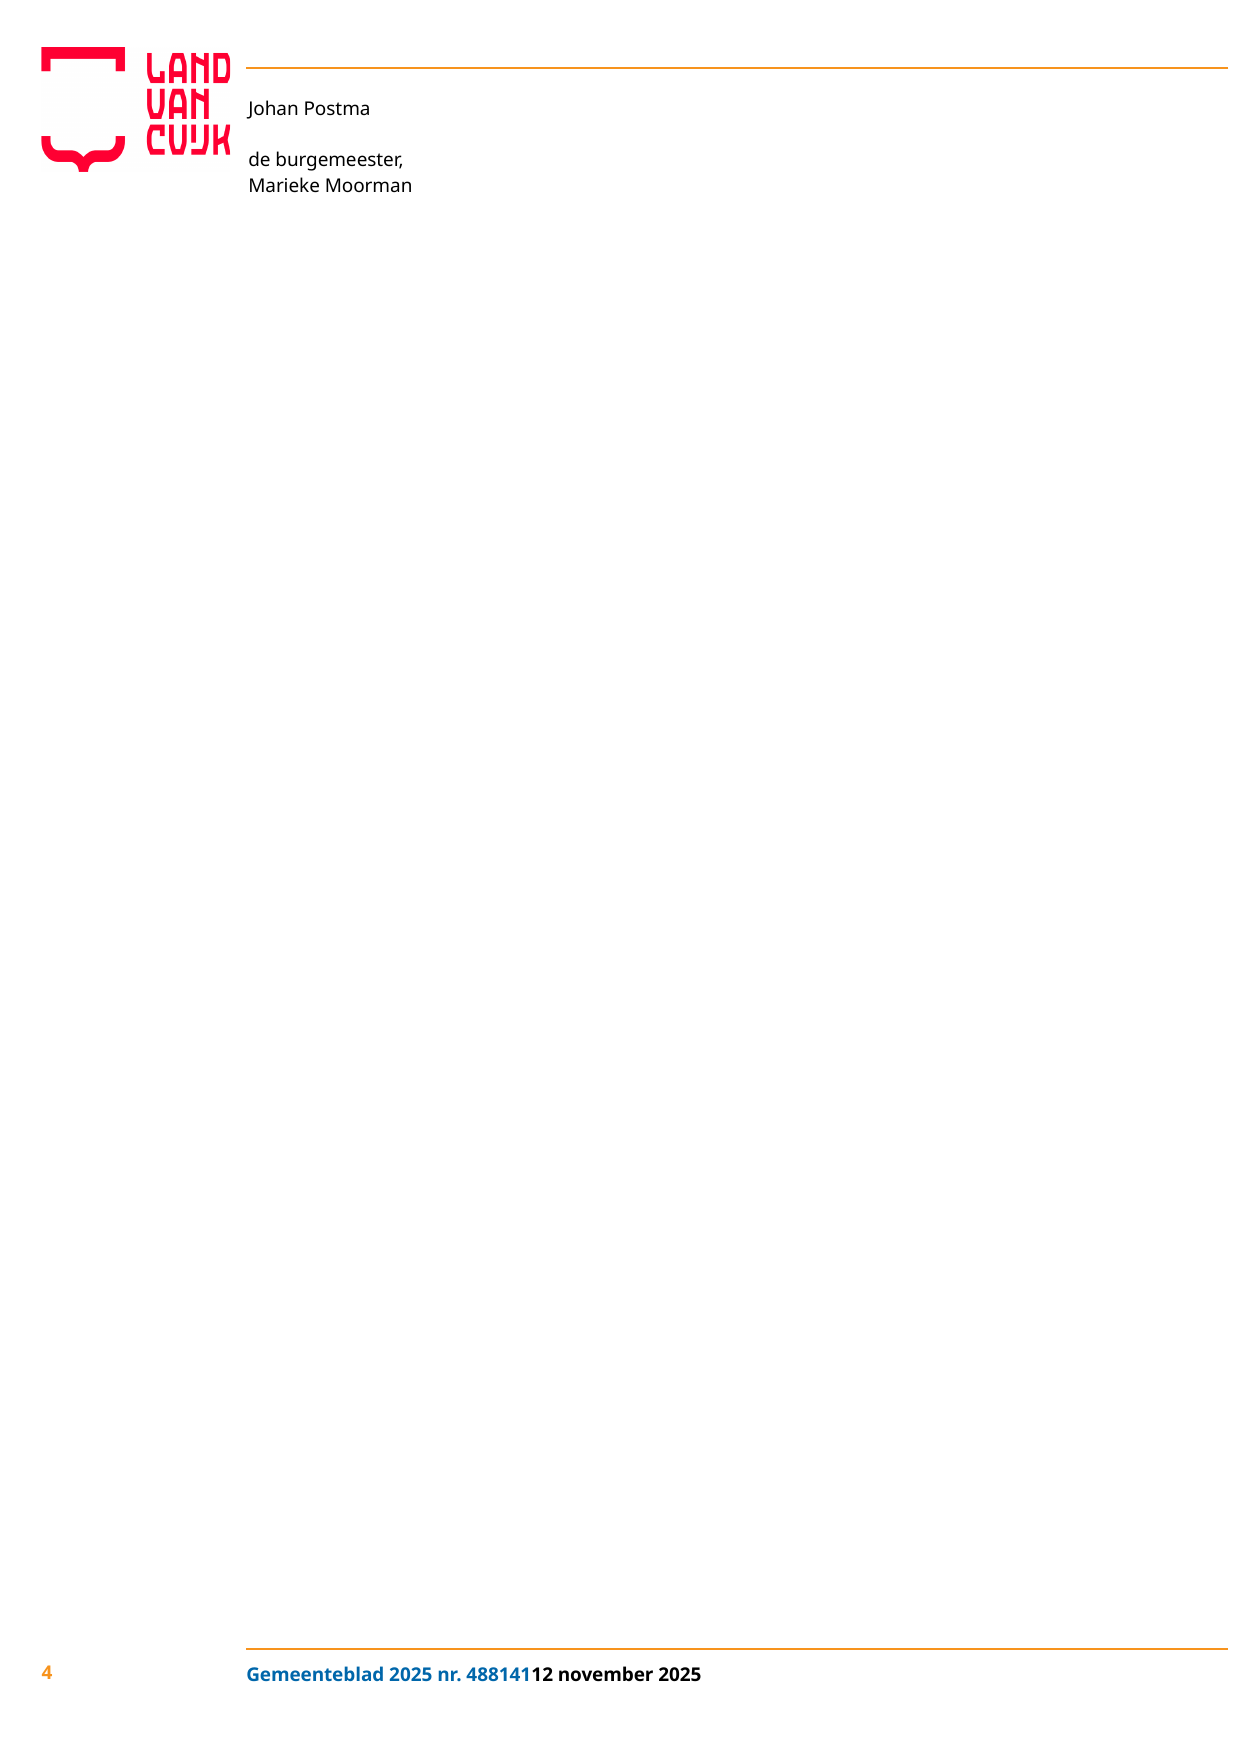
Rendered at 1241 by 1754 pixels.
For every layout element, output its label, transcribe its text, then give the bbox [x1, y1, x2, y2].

text Marieke Moorman [248, 172, 1152, 198]
picture [41, 47, 231, 172]
text Johan Postma [248, 95, 1152, 121]
text de burgemeester, [248, 146, 1152, 172]
